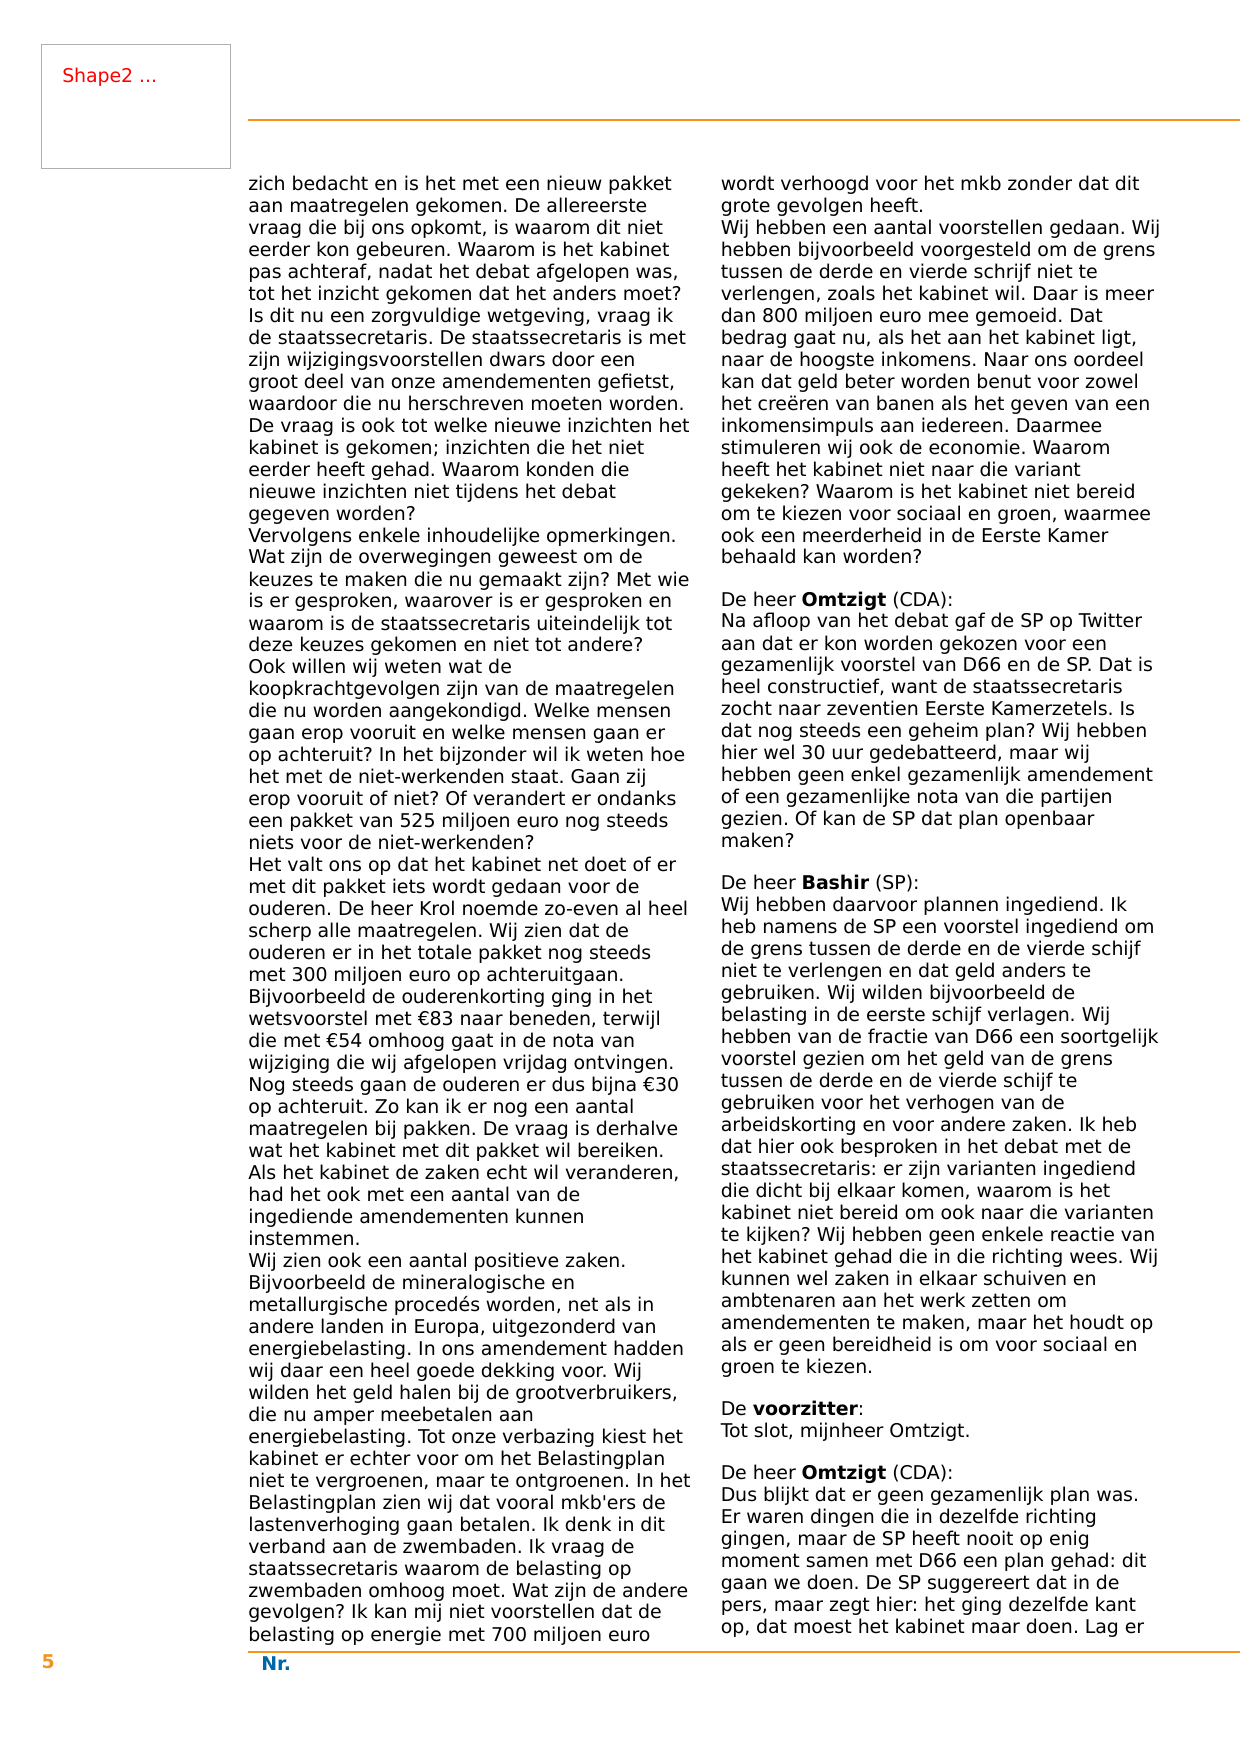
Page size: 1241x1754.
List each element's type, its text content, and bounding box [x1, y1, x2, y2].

text Wij zien ook een aantal positieve zaken. Bijvoorbeeld de mineralogische en metallurgische procedés worden, net als in andere landen in Europa, uitgezonderd van energiebelasting. In ons amendement hadden wij daar een heel goede dekking voor. Wij wilden het geld halen bij de grootverbruikers, die nu amper meebetalen aan energiebelasting. Tot onze verbazing kiest het kabinet er echter voor om het Belastingplan niet te vergroenen, maar te ontgroenen. In het Belastingplan zien wij dat vooral mkb'ers de lastenverhoging gaan betalen. Ik denk in dit verband aan de zwembaden. Ik vraag de staatssecretaris waarom de belasting op zwembaden omhoog moet. Wat zijn de andere gevolgen? Ik kan mij niet voorstellen dat de belasting op energie met 700 miljoen euro [248, 1250, 691, 1645]
text Het valt ons op dat het kabinet net doet of er met dit pakket iets wordt gedaan voor de ouderen. De heer Krol noemde zo-even al heel scherp alle maatregelen. Wij zien dat de ouderen er in het totale pakket nog steeds met 300 miljoen euro op achteruitgaan. Bijvoorbeeld de ouderenkorting ging in het wetsvoorstel met €83 naar beneden, terwijl die met €54 omhoog gaat in de nota van wijziging die wij afgelopen vrijdag ontvingen. Nog steeds gaan de ouderen er dus bijna €30 op achteruit. Zo kan ik er nog een aantal maatregelen bij pakken. De vraag is derhalve wat het kabinet met dit pakket wil bereiken. Als het kabinet de zaken echt wil veranderen, had het ook met een aantal van de ingediende amendementen kunnen instemmen. [248, 854, 691, 1250]
text De heer Omtzigt (CDA): [721, 1462, 1163, 1484]
text Tot slot, mijnheer Omtzigt. [721, 1420, 1163, 1442]
text zich bedacht en is het met een nieuw pakket aan maatregelen gekomen. De allereerste vraag die bij ons opkomt, is waarom dit niet eerder kon gebeuren. Waarom is het kabinet pas achteraf, nadat het debat afgelopen was, tot het inzicht gekomen dat het anders moet? Is dit nu een zorgvuldige wetgeving, vraag ik de staatssecretaris. De staatssecretaris is met zijn wijzigingsvoorstellen dwars door een groot deel van onze amendementen gefietst, waardoor die nu herschreven moeten worden. [248, 173, 691, 414]
text De voorzitter: [721, 1398, 1163, 1420]
text Dus blijkt dat er geen gezamenlijk plan was. Er waren dingen die in dezelfde richting gingen, maar de SP heeft nooit op enig moment samen met D66 een plan gehad: dit gaan we doen. De SP suggereert dat in de pers, maar zegt hier: het ging dezelfde kant op, dat moest het kabinet maar doen. Lag er [721, 1484, 1163, 1637]
text Na afloop van het debat gaf de SP op Twitter aan dat er kon worden gekozen voor een gezamenlijk voorstel van D66 en de SP. Dat is heel constructief, want de staatssecretaris zocht naar zeventien Eerste Kamerzetels. Is dat nog steeds een geheim plan? Wij hebben hier wel 30 uur gedebatteerd, maar wij hebben geen enkel gezamenlijk amendement of een gezamenlijke nota van die partijen gezien. Of kan de SP dat plan openbaar maken? [721, 610, 1163, 852]
text Ook willen wij weten wat de koopkrachtgevolgen zijn van de maatregelen die nu worden aangekondigd. Welke mensen gaan erop vooruit en welke mensen gaan er op achteruit? In het bijzonder wil ik weten hoe het met de niet-werkenden staat. Gaan zij erop vooruit of niet? Of verandert er ondanks een pakket van 525 miljoen euro nog steeds niets voor de niet-werkenden? [248, 656, 691, 854]
text De heer Omtzigt (CDA): [721, 588, 1163, 610]
text Wij hebben een aantal voorstellen gedaan. Wij hebben bijvoorbeeld voorgesteld om de grens tussen de derde en vierde schrijf niet te verlengen, zoals het kabinet wil. Daar is meer dan 800 miljoen euro mee gemoeid. Dat bedrag gaat nu, als het aan het kabinet ligt, naar de hoogste inkomens. Naar ons oordeel kan dat geld beter worden benut voor zowel het creëren van banen als het geven van een inkomensimpuls aan iedereen. Daarmee stimuleren wij ook de economie. Waarom heeft het kabinet niet naar die variant gekeken? Waarom is het kabinet niet bereid om te kiezen voor sociaal en groen, waarmee ook een meerderheid in de Eerste Kamer behaald kan worden? [721, 217, 1163, 568]
text Vervolgens enkele inhoudelijke opmerkingen. Wat zijn de overwegingen geweest om de keuzes te maken die nu gemaakt zijn? Met wie is er gesproken, waarover is er gesproken en waarom is de staatssecretaris uiteindelijk tot deze keuzes gekomen en niet tot andere? [248, 524, 691, 656]
text De heer Bashir (SP): [721, 872, 1163, 894]
text De vraag is ook tot welke nieuwe inzichten het kabinet is gekomen; inzichten die het niet eerder heeft gehad. Waarom konden die nieuwe inzichten niet tijdens het debat gegeven worden? [248, 414, 691, 524]
text wordt verhoogd voor het mkb zonder dat dit grote gevolgen heeft. [721, 173, 1163, 217]
text Wij hebben daarvoor plannen ingediend. Ik heb namens de SP een voorstel ingediend om de grens tussen de derde en de vierde schijf niet te verlengen en dat geld anders te gebruiken. Wij wilden bijvoorbeeld de belasting in de eerste schijf verlagen. Wij hebben van de fractie van D66 een soortgelijk voorstel gezien om het geld van de grens tussen de derde en de vierde schijf te gebruiken voor het verhogen van de arbeidskorting en voor andere zaken. Ik heb dat hier ook besproken in het debat met de staatssecretaris: er zijn varianten ingediend die dicht bij elkaar komen, waarom is het kabinet niet bereid om ook naar die varianten te kijken? Wij hebben geen enkele reactie van het kabinet gehad die in die richting wees. Wij kunnen wel zaken in elkaar schuiven en ambtenaren aan het werk zetten om amendementen te maken, maar het houdt op als er geen bereidheid is om voor sociaal en groen te kiezen. [721, 894, 1163, 1378]
